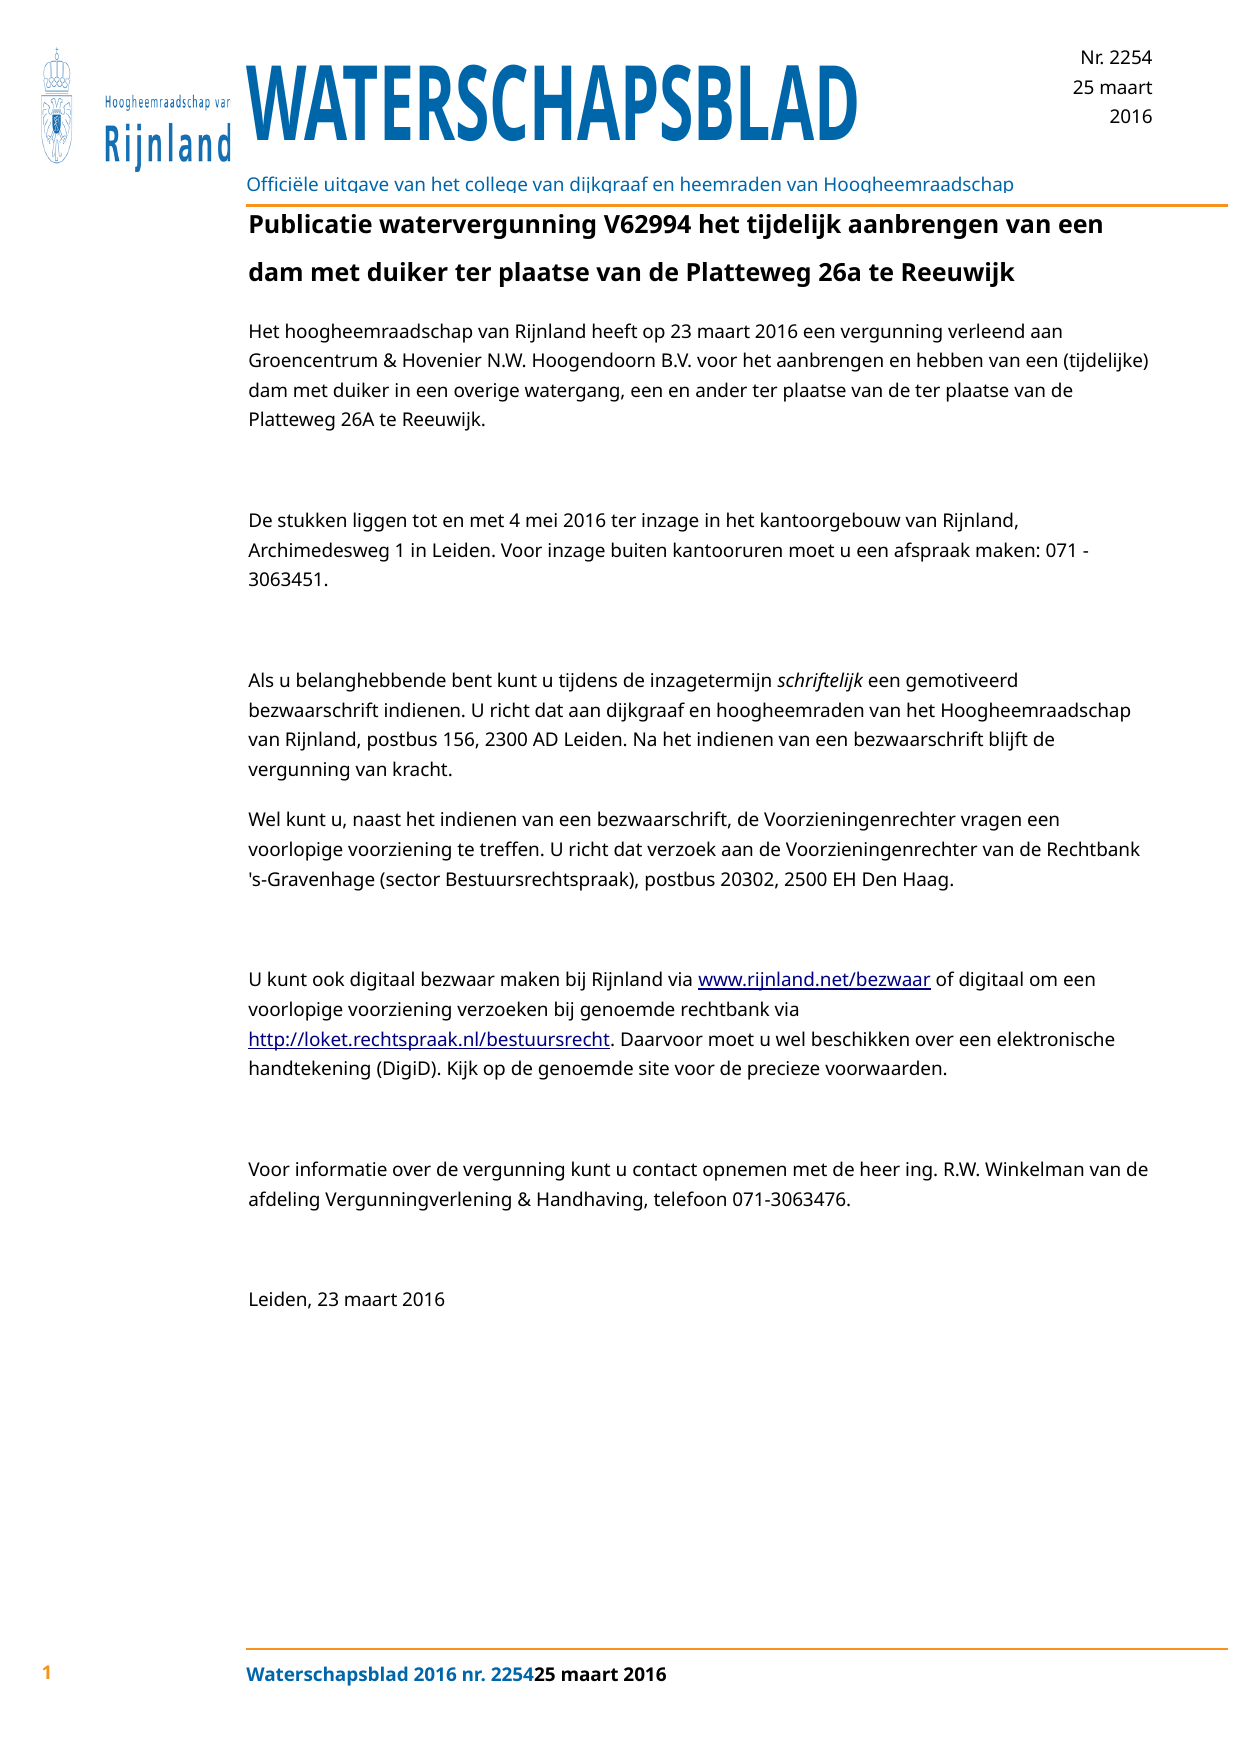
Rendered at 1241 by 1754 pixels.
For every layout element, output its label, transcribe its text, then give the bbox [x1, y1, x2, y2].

text De stukken liggen tot en met 4 mei 2016 ter inzage in het kantoorgebouw van Rijnland, Archimedesweg 1 in Leiden. Voor inzage buiten kantooruren moet u een afspraak maken: 071 - 3063451. [248, 507, 1152, 592]
text Publicatie watervergunning V62994 het tijdelijk aanbrengen van een dam met duiker ter plaatse van de Platteweg 26a te Reeuwijk [248, 207, 1152, 288]
text Het hoogheemraadschap van Rijnland heeft op 23 maart 2016 een vergunning verleend aan Groencentrum & Hovenier N.W. Hoogendoorn B.V. voor het aanbrengen en hebben van een (tijdelijke) dam met duiker in een overige watergang, een en ander ter plaatse van de ter plaatse van de Platteweg 26A te Reeuwijk. [248, 318, 1152, 432]
text U kunt ook digitaal bezwaar maken bij Rijnland via www.rijnland.net/bezwaar of digitaal om een voorlopige voorziening verzoeken bij genoemde rechtbank via http://loket.rechtspraak.nl/bestuursrecht. Daarvoor moet u wel beschikken over een elektronische handtekening (DigiD). Kijk op de genoemde site voor de precieze voorwaarden. [248, 967, 1152, 1081]
text Voor informatie over de vergunning kunt u contact opnemen met de heer ing. R.W. Winkelman van de afdeling Vergunningverlening & Handhaving, telefoon 071-3063476. [248, 1156, 1152, 1212]
text Leiden, 23 maart 2016 [248, 1287, 1152, 1312]
text Als u belanghebbende bent kunt u tijdens de inzagetermijn schriftelijk een gemotiveerd bezwaarschrift indienen. U richt dat aan dijkgraaf en hoogheemraden van het Hoogheemraadschap van Rijnland, postbus 156, 2300 AD Leiden. Na het indienen van een bezwaarschrift blijft de vergunning van kracht. [248, 667, 1152, 782]
text Wel kunt u, naast het indienen van een bezwaarschrift, de Voorzieningenrechter vragen een voorlopige voorziening te treffen. U richt dat verzoek aan de Voorzieningenrechter van de Rechtbank 's-Gravenhage (sector Bestuursrechtspraak), postbus 20302, 2500 EH Den Haag. [248, 807, 1152, 892]
picture [41, 47, 231, 172]
